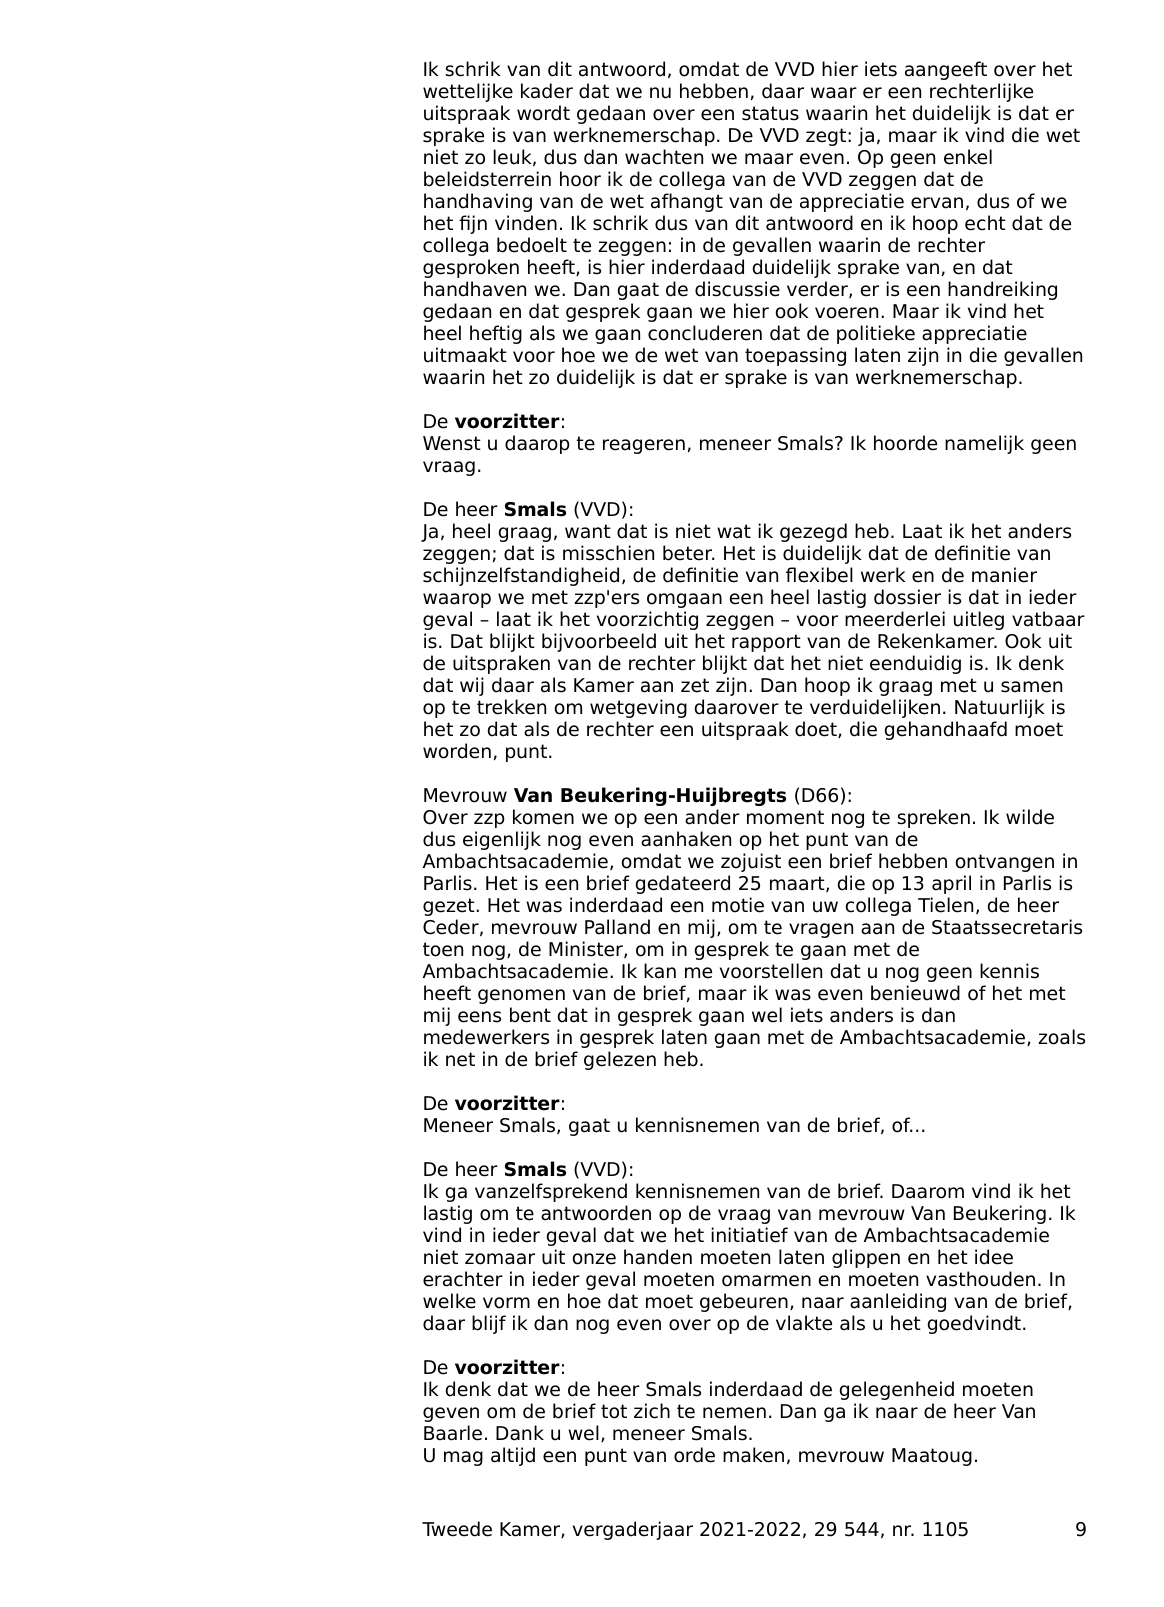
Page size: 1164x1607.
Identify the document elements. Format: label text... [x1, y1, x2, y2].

text Ik ga vanzelfsprekend kennisnemen van de brief. Daarom vind ik het lastig om te antwoorden op de vraag van mevrouw Van Beukering. Ik vind in ieder geval dat we het initiatief van de Ambachtsacademie niet zomaar uit onze handen moeten laten glippen en het idee erachter in ieder geval moeten omarmen en moeten vasthouden. In welke vorm en hoe dat moet gebeuren, naar aanleiding van de brief, daar blijf ik dan nog even over op de vlakte als u het goedvindt. [422, 1181, 1087, 1335]
text Ik schrik van dit antwoord, omdat de VVD hier iets aangeeft over het wettelijke kader dat we nu hebben, daar waar er een rechterlijke uitspraak wordt gedaan over een status waarin het duidelijk is dat er sprake is van werknemerschap. De VVD zegt: ja, maar ik vind die wet niet zo leuk, dus dan wachten we maar even. Op geen enkel beleidsterrein hoor ik de collega van de VVD zeggen dat de handhaving van de wet afhangt van de appreciatie ervan, dus of we het fijn vinden. Ik schrik dus van dit antwoord en ik hoop echt dat de collega bedoelt te zeggen: in de gevallen waarin de rechter gesproken heeft, is hier inderdaad duidelijk sprake van, en dat handhaven we. Dan gaat de discussie verder, er is een handreiking gedaan en dat gesprek gaan we hier ook voeren. Maar ik vind het heel heftig als we gaan concluderen dat de politieke appreciatie uitmaakt voor hoe we de wet van toepassing laten zijn in die gevallen waarin het zo duidelijk is dat er sprake is van werknemerschap. [422, 59, 1087, 389]
text De heer Smals (VVD): [422, 1159, 1087, 1181]
text Wenst u daarop te reageren, meneer Smals? Ik hoorde namelijk geen vraag. [422, 433, 1087, 477]
text De voorzitter: [422, 1093, 1087, 1115]
text Mevrouw Van Beukering-Huijbregts (D66): [422, 785, 1087, 807]
text De voorzitter: [422, 411, 1087, 433]
text De heer Smals (VVD): [422, 499, 1087, 521]
text De voorzitter: [422, 1357, 1087, 1379]
text Ja, heel graag, want dat is niet wat ik gezegd heb. Laat ik het anders zeggen; dat is misschien beter. Het is duidelijk dat de definitie van schijnzelfstandigheid, de definitie van flexibel werk en de manier waarop we met zzp'ers omgaan een heel lastig dossier is dat in ieder geval – laat ik het voorzichtig zeggen – voor meerderlei uitleg vatbaar is. Dat blijkt bijvoorbeeld uit het rapport van de Rekenkamer. Ook uit de uitspraken van de rechter blijkt dat het niet eenduidig is. Ik denk dat wij daar als Kamer aan zet zijn. Dan hoop ik graag met u samen op te trekken om wetgeving daarover te verduidelijken. Natuurlijk is het zo dat als de rechter een uitspraak doet, die gehandhaafd moet worden, punt. [422, 521, 1087, 763]
text Ik denk dat we de heer Smals inderdaad de gelegenheid moeten geven om de brief tot zich te nemen. Dan ga ik naar de heer Van Baarle. Dank u wel, meneer Smals. [422, 1379, 1087, 1445]
text Meneer Smals, gaat u kennisnemen van de brief, of... [422, 1115, 1087, 1137]
text Over zzp komen we op een ander moment nog te spreken. Ik wilde dus eigenlijk nog even aanhaken op het punt van de Ambachtsacademie, omdat we zojuist een brief hebben ontvangen in Parlis. Het is een brief gedateerd 25 maart, die op 13 april in Parlis is gezet. Het was inderdaad een motie van uw collega Tielen, de heer Ceder, mevrouw Palland en mij, om te vragen aan de Staatssecretaris toen nog, de Minister, om in gesprek te gaan met de Ambachtsacademie. Ik kan me voorstellen dat u nog geen kennis heeft genomen van de brief, maar ik was even benieuwd of het met mij eens bent dat in gesprek gaan wel iets anders is dan medewerkers in gesprek laten gaan met de Ambachtsacademie, zoals ik net in de brief gelezen heb. [422, 807, 1087, 1071]
text U mag altijd een punt van orde maken, mevrouw Maatoug. [422, 1445, 1087, 1467]
